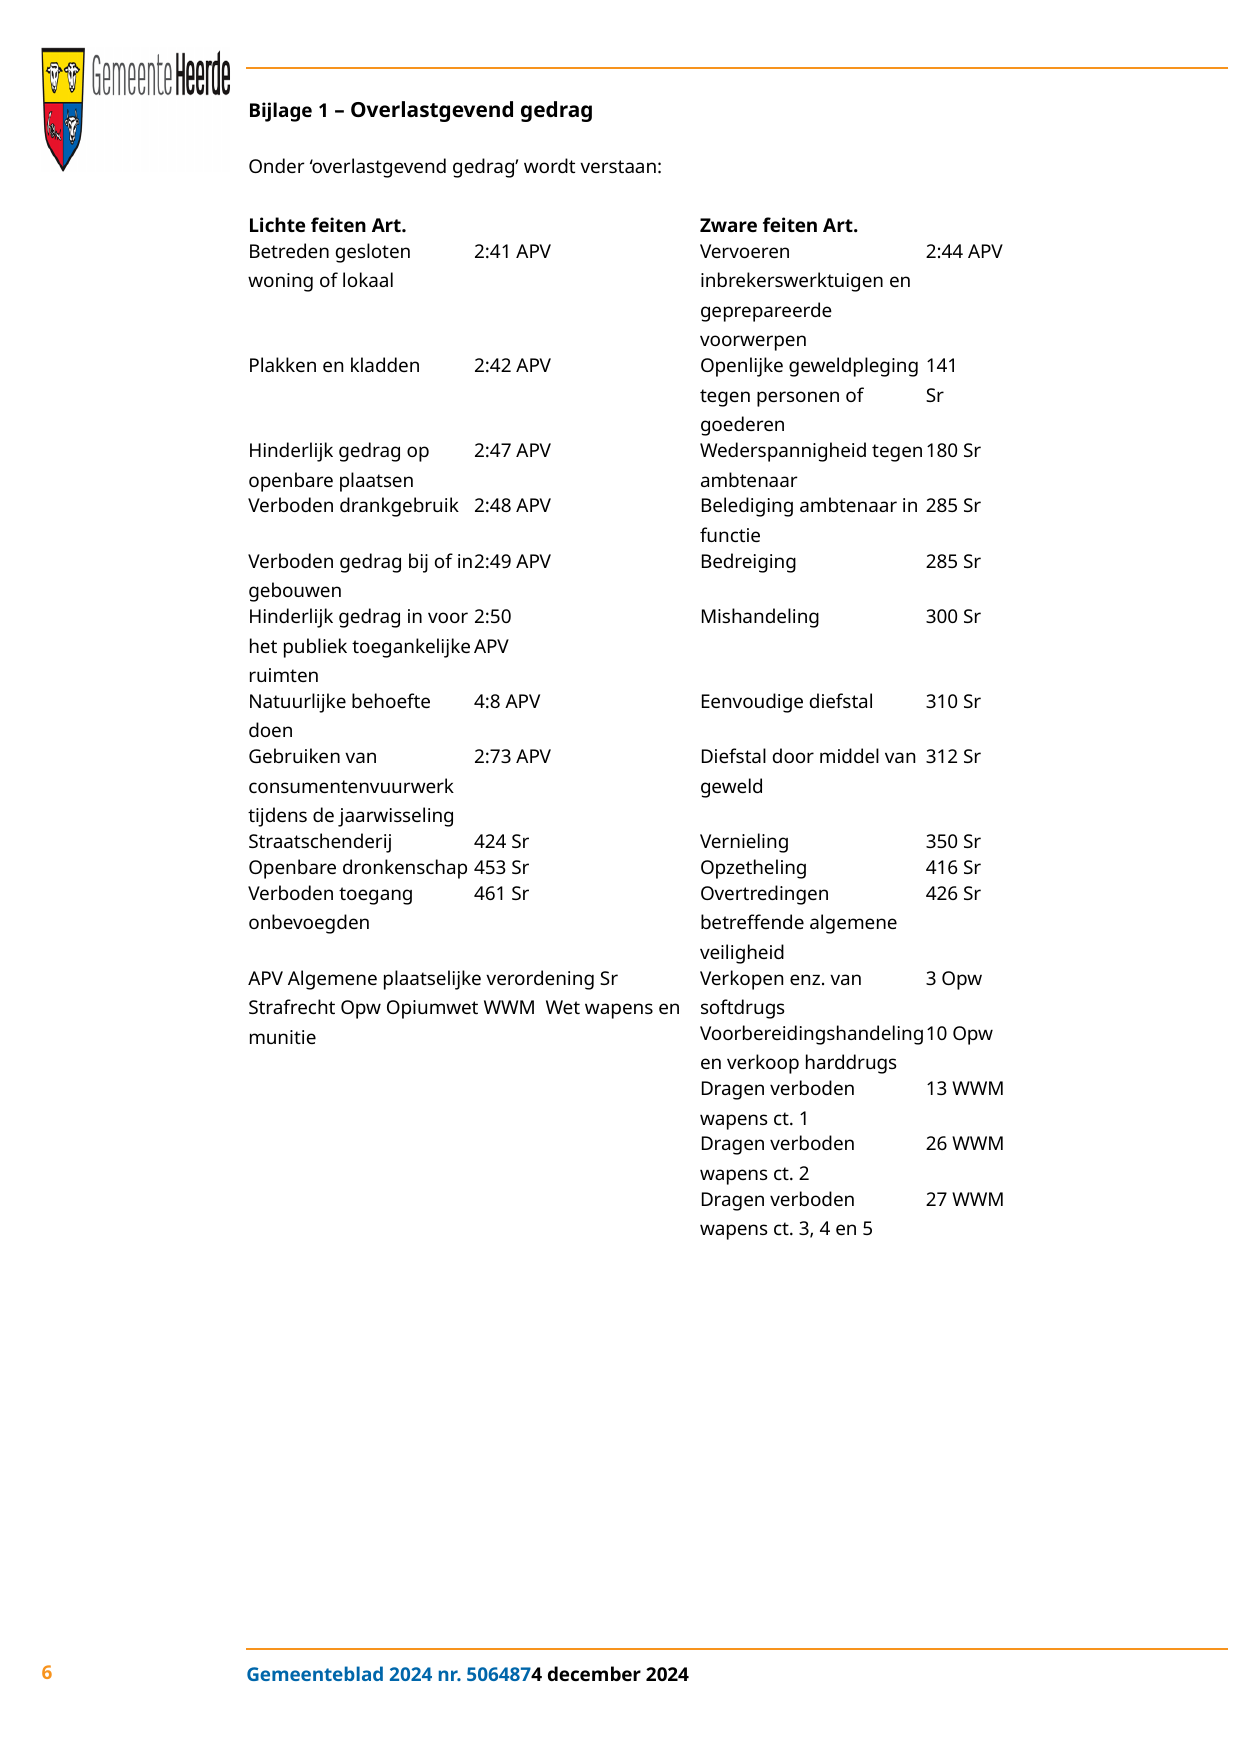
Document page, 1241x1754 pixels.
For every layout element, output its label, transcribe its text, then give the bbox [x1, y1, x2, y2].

table_cell Bedreiging [700, 548, 926, 603]
text Bijlage 1 – Overlastgevend gedrag [248, 95, 1152, 123]
table_cell Mishandeling [700, 603, 926, 688]
table_cell 13 WWM [926, 1075, 1152, 1131]
table_cell Overtredingen betreffende algemene veiligheid [700, 880, 926, 965]
table_cell 285 Sr [926, 548, 1152, 603]
table_cell 27 WWM [926, 1186, 1152, 1241]
table_cell Dragen verboden wapens ct. 1 [700, 1075, 926, 1131]
table_cell Vernieling [700, 828, 926, 854]
table_cell [474, 1131, 700, 1186]
table_cell 3 Opw [926, 965, 1152, 1020]
table_cell 312 Sr [926, 744, 1152, 828]
table_cell Diefstal door middel van geweld [700, 744, 926, 828]
table_cell 453 Sr [474, 854, 700, 880]
table_cell 10 Opw [926, 1020, 1152, 1075]
table_cell Natuurlijke behoefte doen [248, 688, 474, 743]
table_cell 424 Sr [474, 828, 700, 854]
table_cell 461 Sr [474, 880, 700, 965]
table_cell 2:41 APV [474, 238, 700, 352]
table_cell [248, 1186, 474, 1241]
table_cell 2:48 APV [474, 493, 700, 548]
table_cell Plakken en kladden [248, 353, 474, 437]
table_cell Betreden gesloten woning of lokaal [248, 238, 474, 352]
table_cell 141 Sr [926, 353, 1152, 437]
text Onder ‘overlastgevend gedrag’ wordt verstaan: [248, 153, 1152, 179]
table_cell Voorbereidingshandelingen verkoop harddrugs [700, 1020, 926, 1075]
table_cell 416 Sr [926, 854, 1152, 880]
table_cell 285 Sr [926, 493, 1152, 548]
table_header Lichte feiten Art. [248, 212, 700, 238]
table_cell Verkopen enz. van softdrugs [700, 965, 926, 1020]
table_cell 350 Sr [926, 828, 1152, 854]
table_cell 2:49 APV [474, 548, 700, 603]
table_cell Belediging ambtenaar in functie [700, 493, 926, 548]
table_cell [248, 1131, 474, 1186]
table_cell APV Algemene plaatselijke verordening Sr Strafrecht Opw Opiumwet WWM Wet wapens en munitie [248, 965, 700, 1131]
table_cell Vervoeren inbrekerswerktuigen en geprepareerde voorwerpen [700, 238, 926, 352]
table_cell 180 Sr [926, 437, 1152, 493]
table_cell 426 Sr [926, 880, 1152, 965]
table_cell 2:42 APV [474, 353, 700, 437]
table_cell Straatschenderij [248, 828, 474, 854]
table_cell 310 Sr [926, 688, 1152, 743]
table_cell Hinderlijk gedrag in voor het publiek toegankelijke ruimten [248, 603, 474, 688]
table_cell 2:50 APV [474, 603, 700, 688]
table_cell 2:47 APV [474, 437, 700, 493]
table_cell Dragen verboden wapens ct. 3, 4 en 5 [700, 1186, 926, 1241]
table_cell [474, 1186, 700, 1241]
table_cell Eenvoudige diefstal [700, 688, 926, 743]
table_cell Dragen verboden wapens ct. 2 [700, 1131, 926, 1186]
table_cell Wederspannigheid tegen ambtenaar [700, 437, 926, 493]
table_cell Openlijke geweldpleging tegen personen of goederen [700, 353, 926, 437]
table_cell Verboden gedrag bij of in gebouwen [248, 548, 474, 603]
table_cell Hinderlijk gedrag op openbare plaatsen [248, 437, 474, 493]
table_cell Gebruiken van consumentenvuurwerk tijdens de jaarwisseling [248, 744, 474, 828]
table_cell Openbare dronkenschap [248, 854, 474, 880]
table_cell 2:73 APV [474, 744, 700, 828]
table_cell Verboden toegang onbevoegden [248, 880, 474, 965]
table_cell 2:44 APV [926, 238, 1152, 352]
table_cell Verboden drankgebruik [248, 493, 474, 548]
table_cell Opzetheling [700, 854, 926, 880]
table_cell 26 WWM [926, 1131, 1152, 1186]
picture [41, 47, 231, 172]
table_cell 4:8 APV [474, 688, 700, 743]
table_header Zware feiten Art. [700, 212, 1152, 238]
table_cell 300 Sr [926, 603, 1152, 688]
